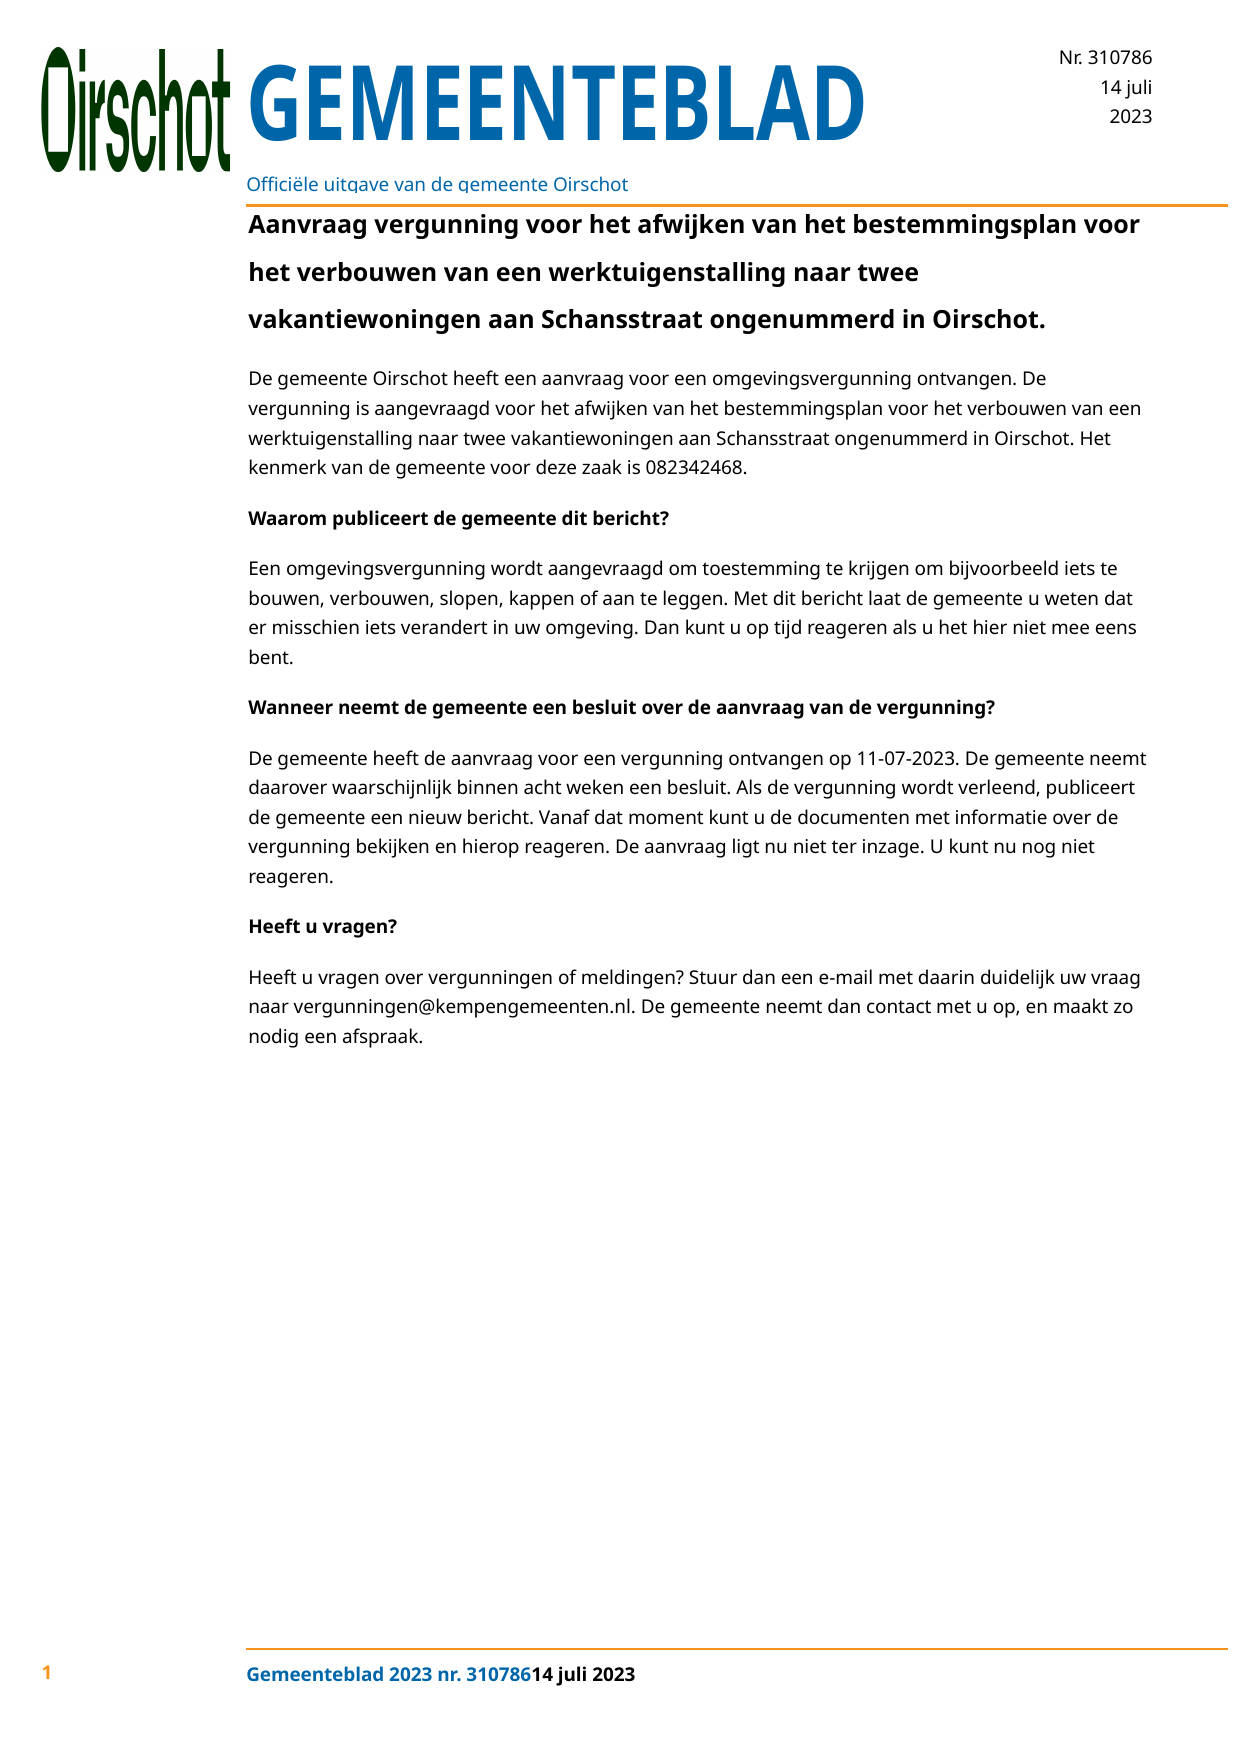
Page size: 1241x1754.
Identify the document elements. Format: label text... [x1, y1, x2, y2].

text Heeft u vragen? [248, 913, 1152, 939]
text Waarom publiceert de gemeente dit bericht? [248, 505, 1152, 530]
text De gemeente heeft de aanvraag voor een vergunning ontvangen op 11-07-2023. De gemeente neemt daarover waarschijnlijk binnen acht weken een besluit. Als de vergunning wordt verleend, publiceert de gemeente een nieuw bericht. Vanaf dat moment kunt u de documenten met informatie over de vergunning bekijken en hierop reageren. De aanvraag ligt nu niet ter inzage. U kunt nu nog niet reageren. [248, 745, 1152, 889]
picture [41, 47, 231, 172]
text Wanneer neemt de gemeente een besluit over de aanvraag van de vergunning? [248, 694, 1152, 720]
text Heeft u vragen over vergunningen of meldingen? Stuur dan een e-mail met daarin duidelijk uw vraag naar vergunningen@kempengemeenten.nl. De gemeente neemt dan contact met u op, en maakt zo nodig een afspraak. [248, 964, 1152, 1049]
text De gemeente Oirschot heeft een aanvraag voor een omgevingsvergunning ontvangen. De vergunning is aangevraagd voor het afwijken van het bestemmingsplan voor het verbouwen van een werktuigenstalling naar twee vakantiewoningen aan Schansstraat ongenummerd in Oirschot. Het kenmerk van de gemeente voor deze zaak is 082342468. [248, 366, 1152, 480]
text Aanvraag vergunning voor het afwijken van het bestemmingsplan voor het verbouwen van een werktuigenstalling naar twee vakantiewoningen aan Schansstraat ongenummerd in Oirschot. [248, 207, 1152, 336]
text Een omgevingsvergunning wordt aangevraagd om toestemming te krijgen om bijvoorbeeld iets te bouwen, verbouwen, slopen, kappen of aan te leggen. Met dit bericht laat de gemeente u weten dat er misschien iets verandert in uw omgeving. Dan kunt u op tijd reageren als u het hier niet mee eens bent. [248, 555, 1152, 669]
